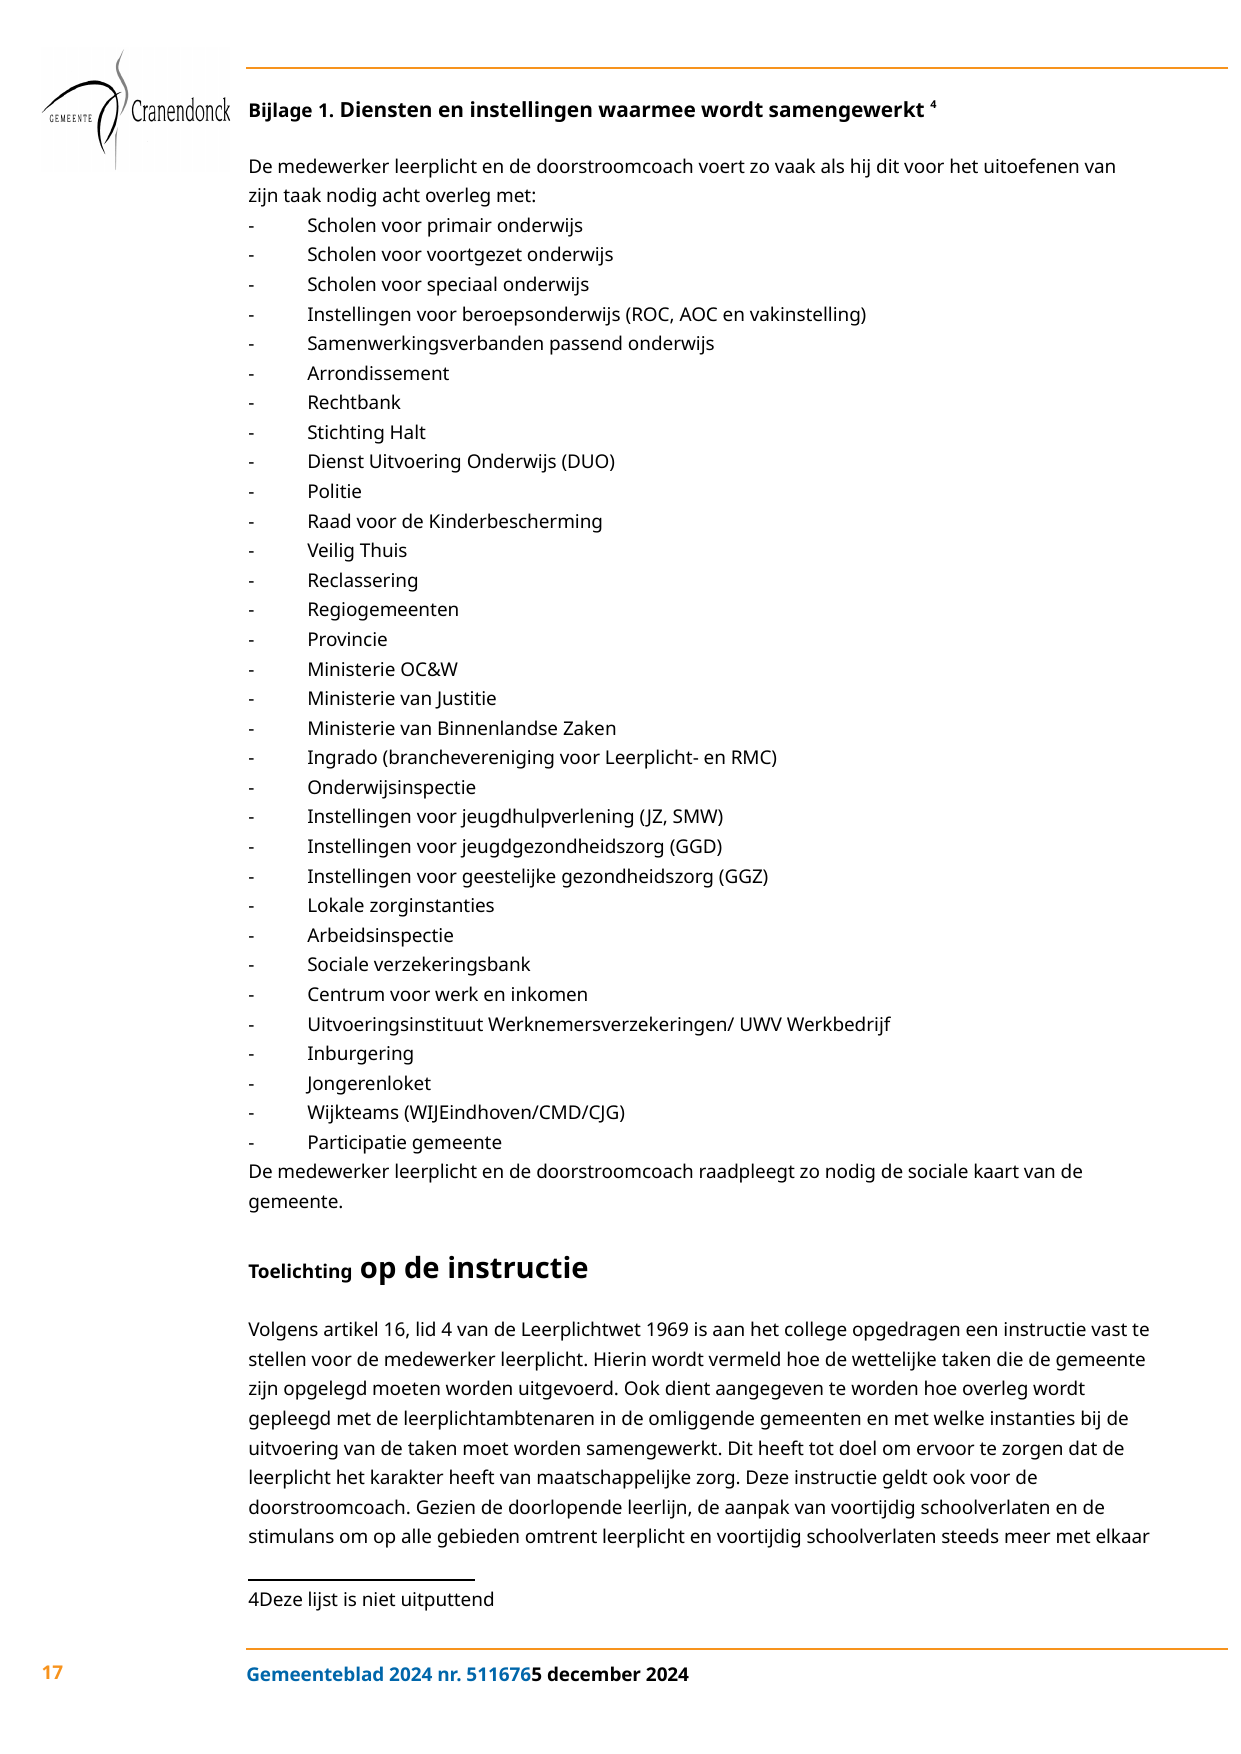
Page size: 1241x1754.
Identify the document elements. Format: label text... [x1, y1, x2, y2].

list Instellingen voor jeugdgezondheidszorg (GGD) [248, 833, 1152, 859]
list Samenwerkingsverbanden passend onderwijs [248, 330, 1152, 356]
list Instellingen voor geestelijke gezondheidszorg (GGZ) [248, 863, 1152, 889]
list Wijkteams (WIJEindhoven/CMD/CJG) [248, 1099, 1152, 1125]
list Ministerie van Justitie [248, 685, 1152, 711]
list Stichting Halt [248, 419, 1152, 445]
text De medewerker leerplicht en de doorstroomcoach voert zo vaak als hij dit voor het uitoefenen van zijn taak nodig acht overleg met: [248, 153, 1152, 208]
list Reclassering [248, 567, 1152, 593]
list Regiogemeenten [248, 597, 1152, 622]
text Toelichting op de instructie [248, 1247, 1152, 1287]
list Raad voor de Kinderbescherming [248, 508, 1152, 534]
text Bijlage 1. Diensten en instellingen waarmee wordt samengewerkt [248, 95, 1152, 123]
list Lokale zorginstanties [248, 892, 1152, 918]
list Inburgering [248, 1040, 1152, 1066]
list Veilig Thuis [248, 537, 1152, 563]
list Scholen voor voortgezet onderwijs [248, 242, 1152, 267]
list Ingrado (branchevereniging voor Leerplicht- en RMC) [248, 744, 1152, 770]
list Arbeidsinspectie [248, 922, 1152, 948]
text De medewerker leerplicht en de doorstroomcoach raadpleegt zo nodig de sociale kaart van de gemeente. [248, 1159, 1152, 1214]
list Rechtbank [248, 389, 1152, 415]
list Ministerie van Binnenlandse Zaken [248, 715, 1152, 741]
list Provincie [248, 626, 1152, 652]
list Instellingen voor beroepsonderwijs (ROC, AOC en vakinstelling) [248, 301, 1152, 327]
list Instellingen voor jeugdhulpverlening (JZ, SMW) [248, 804, 1152, 829]
list Dienst Uitvoering Onderwijs (DUO) [248, 449, 1152, 474]
list Politie [248, 478, 1152, 504]
list Centrum voor werk en inkomen [248, 981, 1152, 1007]
list Onderwijsinspectie [248, 774, 1152, 800]
list Uitvoeringsinstituut Werknemersverzekeringen/ UWV Werkbedrijf [248, 1011, 1152, 1037]
picture [41, 47, 231, 172]
text Deze lijst is niet uitputtend [248, 1586, 1152, 1612]
list Participatie gemeente [248, 1129, 1152, 1155]
list Arrondissement [248, 360, 1152, 386]
list Scholen voor primair onderwijs [248, 212, 1152, 238]
list Ministerie OC&W [248, 656, 1152, 682]
list Scholen voor speciaal onderwijs [248, 271, 1152, 297]
text Volgens artikel 16, lid 4 van de Leerplichtwet 1969 is aan het college opgedragen een instructie vast te stellen voor de medewerker leerplicht. Hierin wordt vermeld hoe de wettelijke taken die de gemeente zijn opgelegd moeten worden uitgevoerd. Ook dient aangegeven te worden hoe overleg wordt gepleegd met de leerplichtambtenaren in de omliggende gemeenten en met welke instanties bij de uitvoering van de taken moet worden samengewerkt. Dit heeft tot doel om ervoor te zorgen dat de leerplicht het karakter heeft van maatschappelijke zorg. Deze instructie geldt ook voor de doorstroomcoach. Gezien de doorlopende leerlijn, de aanpak van voortijdig schoolverlaten en de stimulans om op alle gebieden omtrent leerplicht en voortijdig schoolverlaten steeds meer met elkaar [248, 1316, 1152, 1549]
list Jongerenloket [248, 1070, 1152, 1096]
list Sociale verzekeringsbank [248, 952, 1152, 977]
